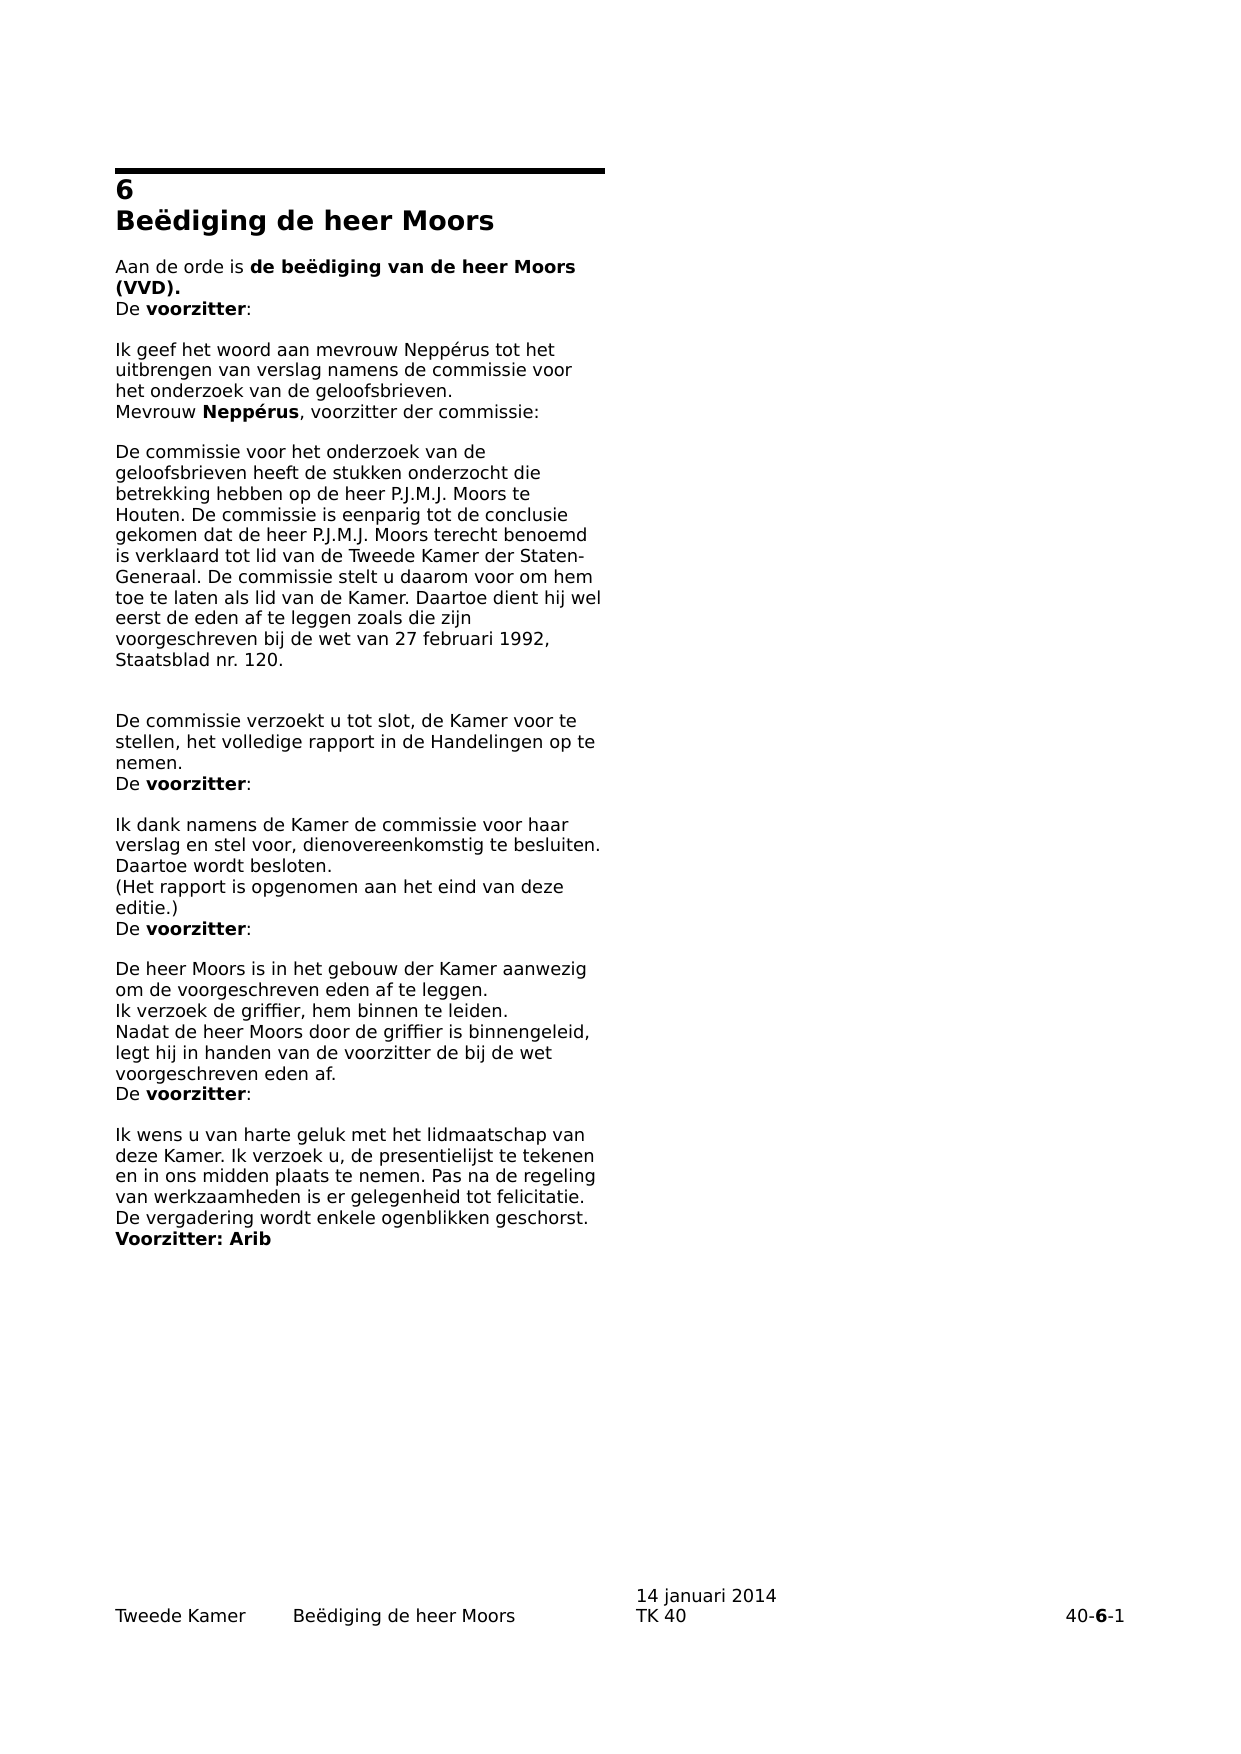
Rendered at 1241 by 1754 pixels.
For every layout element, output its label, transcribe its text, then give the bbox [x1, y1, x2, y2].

text Ik geef het woord aan mevrouw Neppérus tot het uitbrengen van verslag namens de commissie voor het onderzoek van de geloofsbrieven. [115, 339, 605, 402]
text De voorzitter: [115, 774, 605, 794]
title 6 Beëdiging de heer Moors [115, 174, 605, 237]
text De voorzitter: [115, 298, 605, 319]
text Ik wens u van harte geluk met het lidmaatschap van deze Kamer. Ik verzoek u, de presentielijst te tekenen en in ons midden plaats te nemen. Pas na de regeling van werkzaamheden is er gelegenheid tot felicitatie. [115, 1125, 605, 1208]
text (Het rapport is opgenomen aan het eind van deze editie.) [115, 877, 605, 918]
text Ik dank namens de Kamer de commissie voor haar verslag en stel voor, dienovereenkomstig te besluiten. [115, 814, 605, 856]
text De voorzitter: [115, 918, 605, 939]
text Nadat de heer Moors door de griffier is binnengeleid, legt hij in handen van de voorzitter de bij de wet voorgeschreven eden af. [115, 1022, 605, 1084]
text Daartoe wordt besloten. [115, 856, 605, 877]
text Mevrouw Neppérus, voorzitter der commissie: [115, 402, 605, 422]
text De voorzitter: [115, 1084, 605, 1105]
text Ik verzoek de griffier, hem binnen te leiden. [115, 1001, 605, 1022]
text De vergadering wordt enkele ogenblikken geschorst. [115, 1208, 605, 1229]
text De commissie verzoekt u tot slot, de Kamer voor te stellen, het volledige rapport in de Handelingen op te nemen. [115, 711, 605, 774]
text De commissie voor het onderzoek van de geloofsbrieven heeft de stukken onderzocht die betrekking hebben op de heer P.J.M.J. Moors te Houten. De commissie is eenparig tot de conclusie gekomen dat de heer P.J.M.J. Moors terecht benoemd is verklaard tot lid van de Tweede Kamer der Staten-Generaal. De commissie stelt u daarom voor om hem toe te laten als lid van de Kamer. Daartoe dient hij wel eerst de eden af te leggen zoals die zijn voorgeschreven bij de wet van 27 februari 1992, Staatsblad nr. 120. [115, 442, 605, 670]
text De heer Moors is in het gebouw der Kamer aanwezig om de voorgeschreven eden af te leggen. [115, 959, 605, 1001]
text Aan de orde is de beëdiging van de heer Moors (VVD). [115, 257, 605, 298]
text Voorzitter: Arib [115, 1229, 605, 1249]
